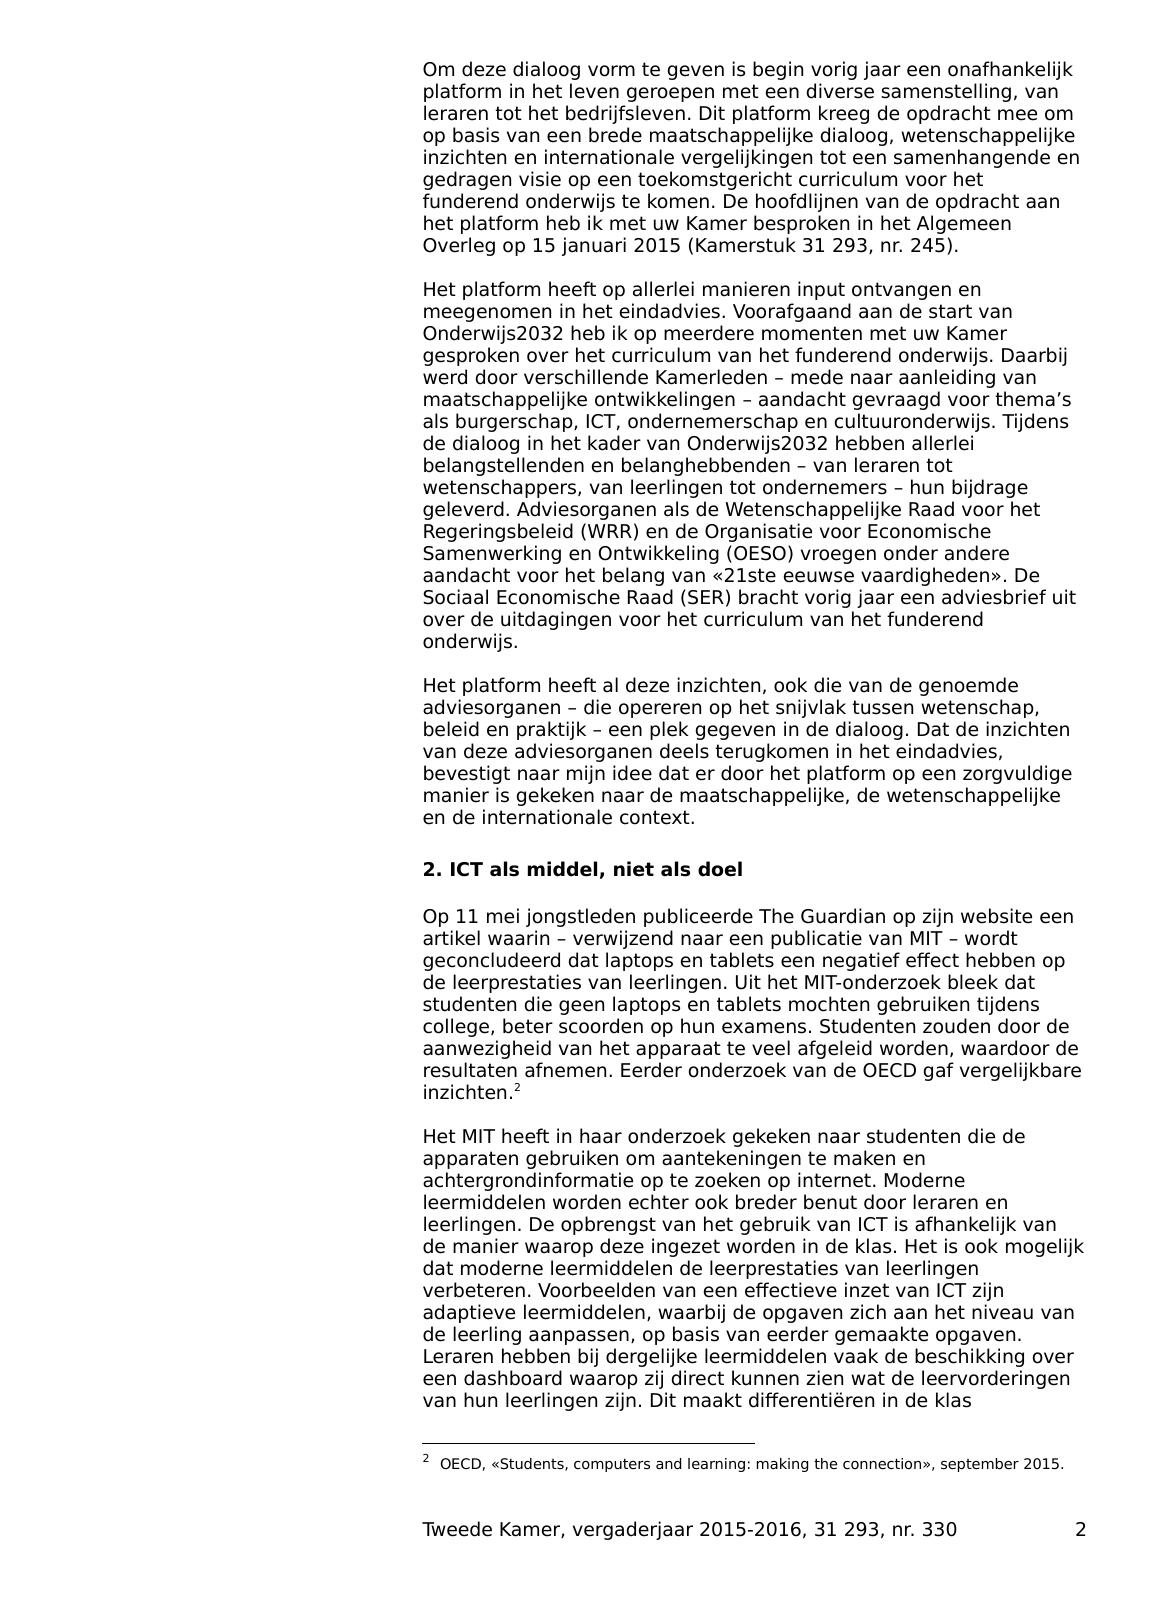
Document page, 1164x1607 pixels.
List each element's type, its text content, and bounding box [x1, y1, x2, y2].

text OECD, «Students, computers and learning: making the connection», september 2015. [422, 1452, 1087, 1474]
text Het platform heeft al deze inzichten, ook die van de genoemde adviesorganen – die opereren op het snijvlak tussen wetenschap, beleid en praktijk – een plek gegeven in de dialoog. Dat de inzichten van deze adviesorganen deels terugkomen in het eindadvies, bevestigt naar mijn idee dat er door het platform op een zorgvuldige manier is gekeken naar de maatschappelijke, de wetenschappelijke en de internationale context. [422, 675, 1087, 829]
text Op 11 mei jongstleden publiceerde The Guardian op zijn website een artikel waarin – verwijzend naar een publicatie van MIT – wordt geconcludeerd dat laptops en tablets een negatief effect hebben op de leerprestaties van leerlingen. Uit het MIT-onderzoek bleek dat studenten die geen laptops en tablets mochten gebruiken tijdens college, beter scoorden op hun examens. Studenten zouden door de aanwezigheid van het apparaat te veel afgeleid worden, waardoor de resultaten afnemen. Eerder onderzoek van de OECD gaf vergelijkbare inzichten. [422, 906, 1087, 1103]
text Om deze dialoog vorm te geven is begin vorig jaar een onafhankelijk platform in het leven geroepen met een diverse samenstelling, van leraren tot het bedrijfsleven. Dit platform kreeg de opdracht mee om op basis van een brede maatschappelijke dialoog, wetenschappelijke inzichten en internationale vergelijkingen tot een samenhangende en gedragen visie op een toekomstgericht curriculum voor het funderend onderwijs te komen. De hoofdlijnen van de opdracht aan het platform heb ik met uw Kamer besproken in het Algemeen Overleg op 15 januari 2015 (Kamerstuk 31 293, nr. 245). [422, 59, 1087, 257]
text Het MIT heeft in haar onderzoek gekeken naar studenten die de apparaten gebruiken om aantekeningen te maken en achtergrondinformatie op te zoeken op internet. Moderne leermiddelen worden echter ook breder benut door leraren en leerlingen. De opbrengst van het gebruik van ICT is afhankelijk van de manier waarop deze ingezet worden in de klas. Het is ook mogelijk dat moderne leermiddelen de leerprestaties van leerlingen verbeteren. Voorbeelden van een effectieve inzet van ICT zijn adaptieve leermiddelen, waarbij de opgaven zich aan het niveau van de leerling aanpassen, op basis van eerder gemaakte opgaven. [422, 1126, 1087, 1346]
text Leraren hebben bij dergelijke leermiddelen vaak de beschikking over een dashboard waarop zij direct kunnen zien wat de leervorderingen van hun leerlingen zijn. Dit maakt differentiëren in de klas [422, 1346, 1087, 1411]
text Het platform heeft op allerlei manieren input ontvangen en meegenomen in het eindadvies. Voorafgaand aan de start van Onderwijs2032 heb ik op meerdere momenten met uw Kamer gesproken over het curriculum van het funderend onderwijs. Daarbij werd door verschillende Kamerleden – mede naar aanleiding van maatschappelijke ontwikkelingen – aandacht gevraagd voor thema’s als burgerschap, ICT, ondernemerschap en cultuuronderwijs. Tijdens de dialoog in het kader van Onderwijs2032 hebben allerlei belangstellenden en belanghebbenden – van leraren tot wetenschappers, van leerlingen tot ondernemers – hun bijdrage geleverd. Adviesorganen als de Wetenschappelijke Raad voor het Regeringsbeleid (WRR) en de Organisatie voor Economische Samenwerking en Ontwikkeling (OESO) vroegen onder andere aandacht voor het belang van «21ste eeuwse vaardigheden». De Sociaal Economische Raad (SER) bracht vorig jaar een adviesbrief uit over de uitdagingen voor het curriculum van het funderend onderwijs. [422, 279, 1087, 653]
subtitle 2. ICT als middel, niet als doel [422, 859, 1087, 881]
